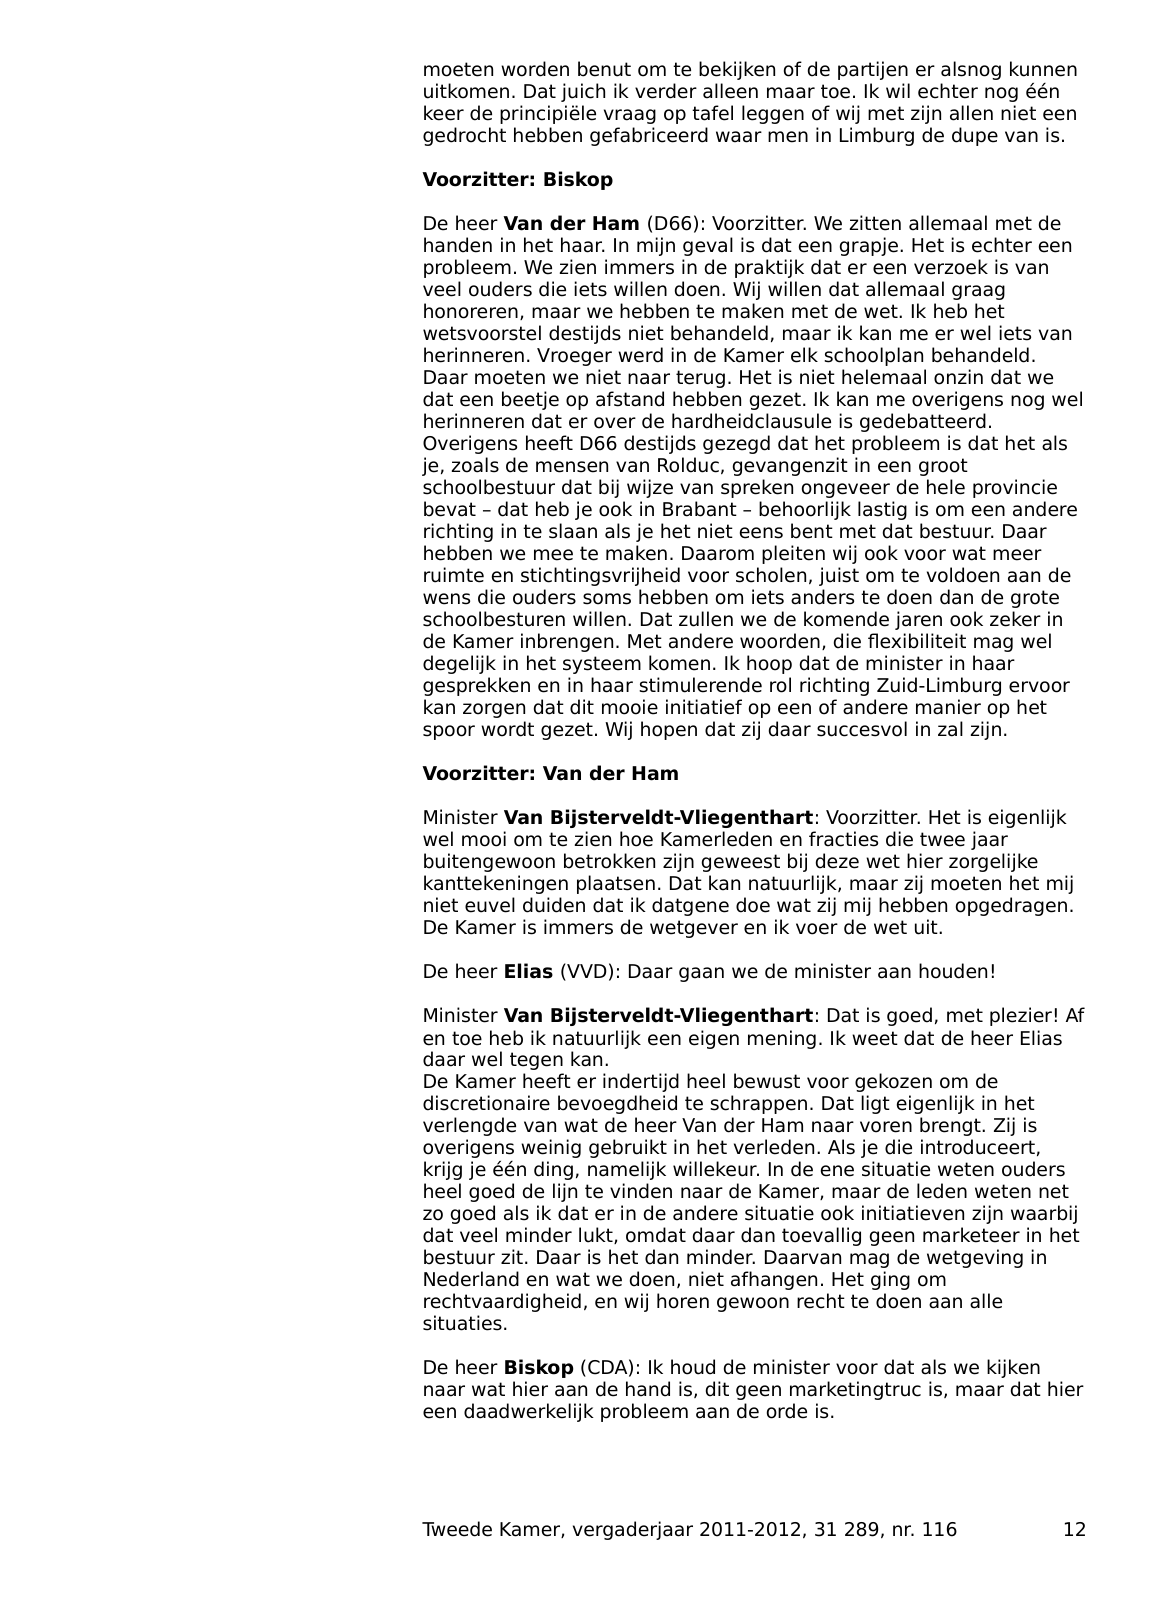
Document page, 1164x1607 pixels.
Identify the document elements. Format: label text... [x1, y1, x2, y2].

text De heer Van der Ham (D66): Voorzitter. We zitten allemaal met de handen in het haar. In mijn geval is dat een grapje. Het is echter een probleem. We zien immers in de praktijk dat er een verzoek is van veel ouders die iets willen doen. Wij willen dat allemaal graag honoreren, maar we hebben te maken met de wet. Ik heb het wetsvoorstel destijds niet behandeld, maar ik kan me er wel iets van herinneren. Vroeger werd in de Kamer elk schoolplan behandeld. Daar moeten we niet naar terug. Het is niet helemaal onzin dat we dat een beetje op afstand hebben gezet. Ik kan me overigens nog wel herinneren dat er over de hardheidclausule is gedebatteerd. Overigens heeft D66 destijds gezegd dat het probleem is dat het als je, zoals de mensen van Rolduc, gevangenzit in een groot schoolbestuur dat bij wijze van spreken ongeveer de hele provincie bevat – dat heb je ook in Brabant – behoorlijk lastig is om een andere richting in te slaan als je het niet eens bent met dat bestuur. Daar hebben we mee te maken. Daarom pleiten wij ook voor wat meer ruimte en stichtingsvrijheid voor scholen, juist om te voldoen aan de wens die ouders soms hebben om iets anders te doen dan de grote schoolbesturen willen. Dat zullen we de komende jaren ook zeker in de Kamer inbrengen. Met andere woorden, die flexibiliteit mag wel degelijk in het systeem komen. Ik hoop dat de minister in haar gesprekken en in haar stimulerende rol richting Zuid-Limburg ervoor kan zorgen dat dit mooie initiatief op een of andere manier op het spoor wordt gezet. Wij hopen dat zij daar succesvol in zal zijn. [422, 213, 1087, 741]
text De Kamer heeft er indertijd heel bewust voor gekozen om de discretionaire bevoegdheid te schrappen. Dat ligt eigenlijk in het verlengde van wat de heer Van der Ham naar voren brengt. Zij is overigens weinig gebruikt in het verleden. Als je die introduceert, krijg je één ding, namelijk willekeur. In de ene situatie weten ouders heel goed de lijn te vinden naar de Kamer, maar de leden weten net zo goed als ik dat er in de andere situatie ook initiatieven zijn waarbij dat veel minder lukt, omdat daar dan toevallig geen marketeer in het bestuur zit. Daar is het dan minder. Daarvan mag de wetgeving in Nederland en wat we doen, niet afhangen. Het ging om rechtvaardigheid, en wij horen gewoon recht te doen aan alle situaties. [422, 1071, 1087, 1335]
text De heer Biskop (CDA): Ik houd de minister voor dat als we kijken naar wat hier aan de hand is, dit geen marketingtruc is, maar dat hier een daadwerkelijk probleem aan de orde is. [422, 1357, 1087, 1423]
subtitle Voorzitter: Van der Ham [422, 763, 1087, 785]
subtitle Voorzitter: Biskop [422, 169, 1087, 191]
text Minister Van Bijsterveldt-Vliegenthart: Dat is goed, met plezier! Af en toe heb ik natuurlijk een eigen mening. Ik weet dat de heer Elias daar wel tegen kan. [422, 1005, 1087, 1071]
text moeten worden benut om te bekijken of de partijen er alsnog kunnen uitkomen. Dat juich ik verder alleen maar toe. Ik wil echter nog één keer de principiële vraag op tafel leggen of wij met zijn allen niet een gedrocht hebben gefabriceerd waar men in Limburg de dupe van is. [422, 59, 1087, 147]
text De heer Elias (VVD): Daar gaan we de minister aan houden! [422, 961, 1087, 983]
text Minister Van Bijsterveldt-Vliegenthart: Voorzitter. Het is eigenlijk wel mooi om te zien hoe Kamerleden en fracties die twee jaar buitengewoon betrokken zijn geweest bij deze wet hier zorgelijke kanttekeningen plaatsen. Dat kan natuurlijk, maar zij moeten het mij niet euvel duiden dat ik datgene doe wat zij mij hebben opgedragen. De Kamer is immers de wetgever en ik voer de wet uit. [422, 807, 1087, 939]
